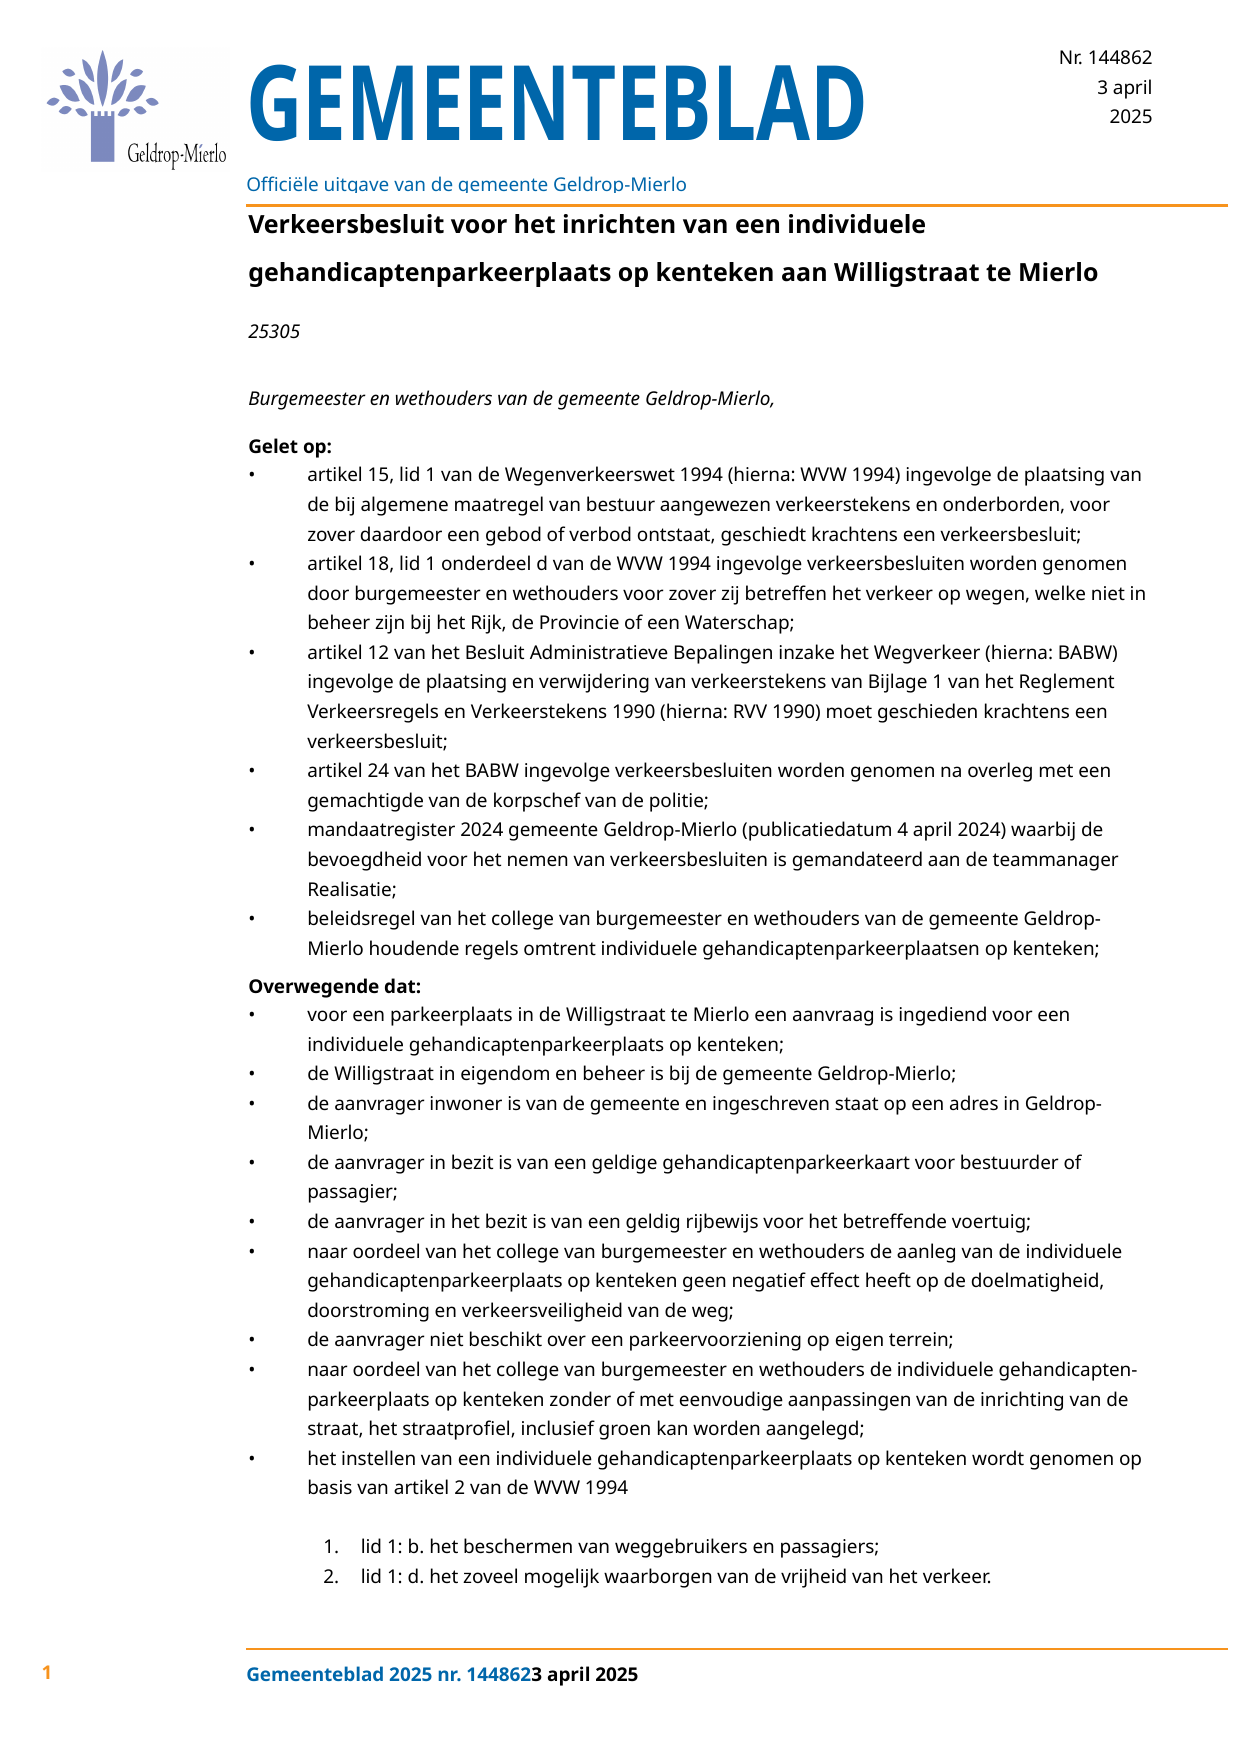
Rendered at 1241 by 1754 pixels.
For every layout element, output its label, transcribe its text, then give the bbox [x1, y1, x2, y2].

list de aanvrager inwoner is van de gemeente en ingeschreven staat op een adres in Geldrop-Mierlo; [248, 1090, 1152, 1145]
list de Willigstraat in eigendom en beheer is bij de gemeente Geldrop-Mierlo; [248, 1060, 1152, 1086]
list de aanvrager in het bezit is van een geldig rijbewijs voor het betreffende voertuig; [248, 1208, 1152, 1234]
text Gelet op: [248, 433, 1152, 459]
text Burgemeester en wethouders van de gemeente Geldrop-Mierlo, [248, 386, 1152, 411]
text Overwegende dat: [248, 973, 1152, 998]
list beleidsregel van het college van burgemeester en wethouders van de gemeente Geldrop-Mierlo houdende regels omtrent individuele gehandicaptenparkeerplaatsen op kenteken; [248, 905, 1152, 961]
list artikel 24 van het BABW ingevolge verkeersbesluiten worden genomen na overleg met een gemachtigde van de korpschef van de politie; [248, 757, 1152, 813]
list lid 1: d. het zoveel mogelijk waarborgen van de vrijheid van het verkeer. [323, 1563, 1152, 1589]
list naar oordeel van het college van burgemeester en wethouders de aanleg van de individuele gehandicaptenparkeerplaats op kenteken geen negatief effect heeft op de doelmatigheid, doorstroming en verkeersveiligheid van de weg; [248, 1238, 1152, 1323]
list voor een parkeerplaats in de Willigstraat te Mierlo een aanvraag is ingediend voor een individuele gehandicaptenparkeerplaats op kenteken; [248, 1001, 1152, 1056]
list de aanvrager in bezit is van een geldige gehandicaptenparkeerkaart voor bestuurder of passagier; [248, 1149, 1152, 1204]
list artikel 15, lid 1 van de Wegenverkeerswet 1994 (hierna: WVW 1994) ingevolge de plaatsing van de bij algemene maatregel van bestuur aangewezen verkeerstekens en onderborden, voor zover daardoor een gebod of verbod ontstaat, geschiedt krachtens een verkeersbesluit; [248, 462, 1152, 546]
list artikel 12 van het Besluit Administratieve Bepalingen inzake het Wegverkeer (hierna: BABW) ingevolge de plaatsing en verwijdering van verkeerstekens van Bijlage 1 van het Reglement Verkeersregels en Verkeerstekens 1990 (hierna: RVV 1990) moet geschieden krachtens een verkeersbesluit; [248, 639, 1152, 753]
list naar oordeel van het college van burgemeester en wethouders de individuele gehandicapten-parkeerplaats op kenteken zonder of met eenvoudige aanpassingen van de inrichting van de straat, het straatprofiel, inclusief groen kan worden aangelegd; [248, 1356, 1152, 1441]
list artikel 18, lid 1 onderdeel d van de WVW 1994 ingevolge verkeersbesluiten worden genomen door burgemeester en wethouders voor zover zij betreffen het verkeer op wegen, welke niet in beheer zijn bij het Rijk, de Provincie of een Waterschap; [248, 550, 1152, 635]
text Verkeersbesluit voor het inrichten van een individuele gehandicaptenparkeerplaats op kenteken aan Willigstraat te Mierlo [248, 207, 1152, 288]
list het instellen van een individuele gehandicaptenparkeerplaats op kenteken wordt genomen op basis van artikel 2 van de WVW 1994 [248, 1445, 1152, 1500]
list lid 1: b. het beschermen van weggebruikers en passagiers; [323, 1534, 1152, 1559]
list de aanvrager niet beschikt over een parkeervoorziening op eigen terrein; [248, 1327, 1152, 1352]
picture [41, 47, 231, 172]
list mandaatregister 2024 gemeente Geldrop-Mierlo (publicatiedatum 4 april 2024) waarbij de bevoegdheid voor het nemen van verkeersbesluiten is gemandateerd aan de teammanager Realisatie; [248, 817, 1152, 901]
text 25305 [248, 318, 1152, 344]
